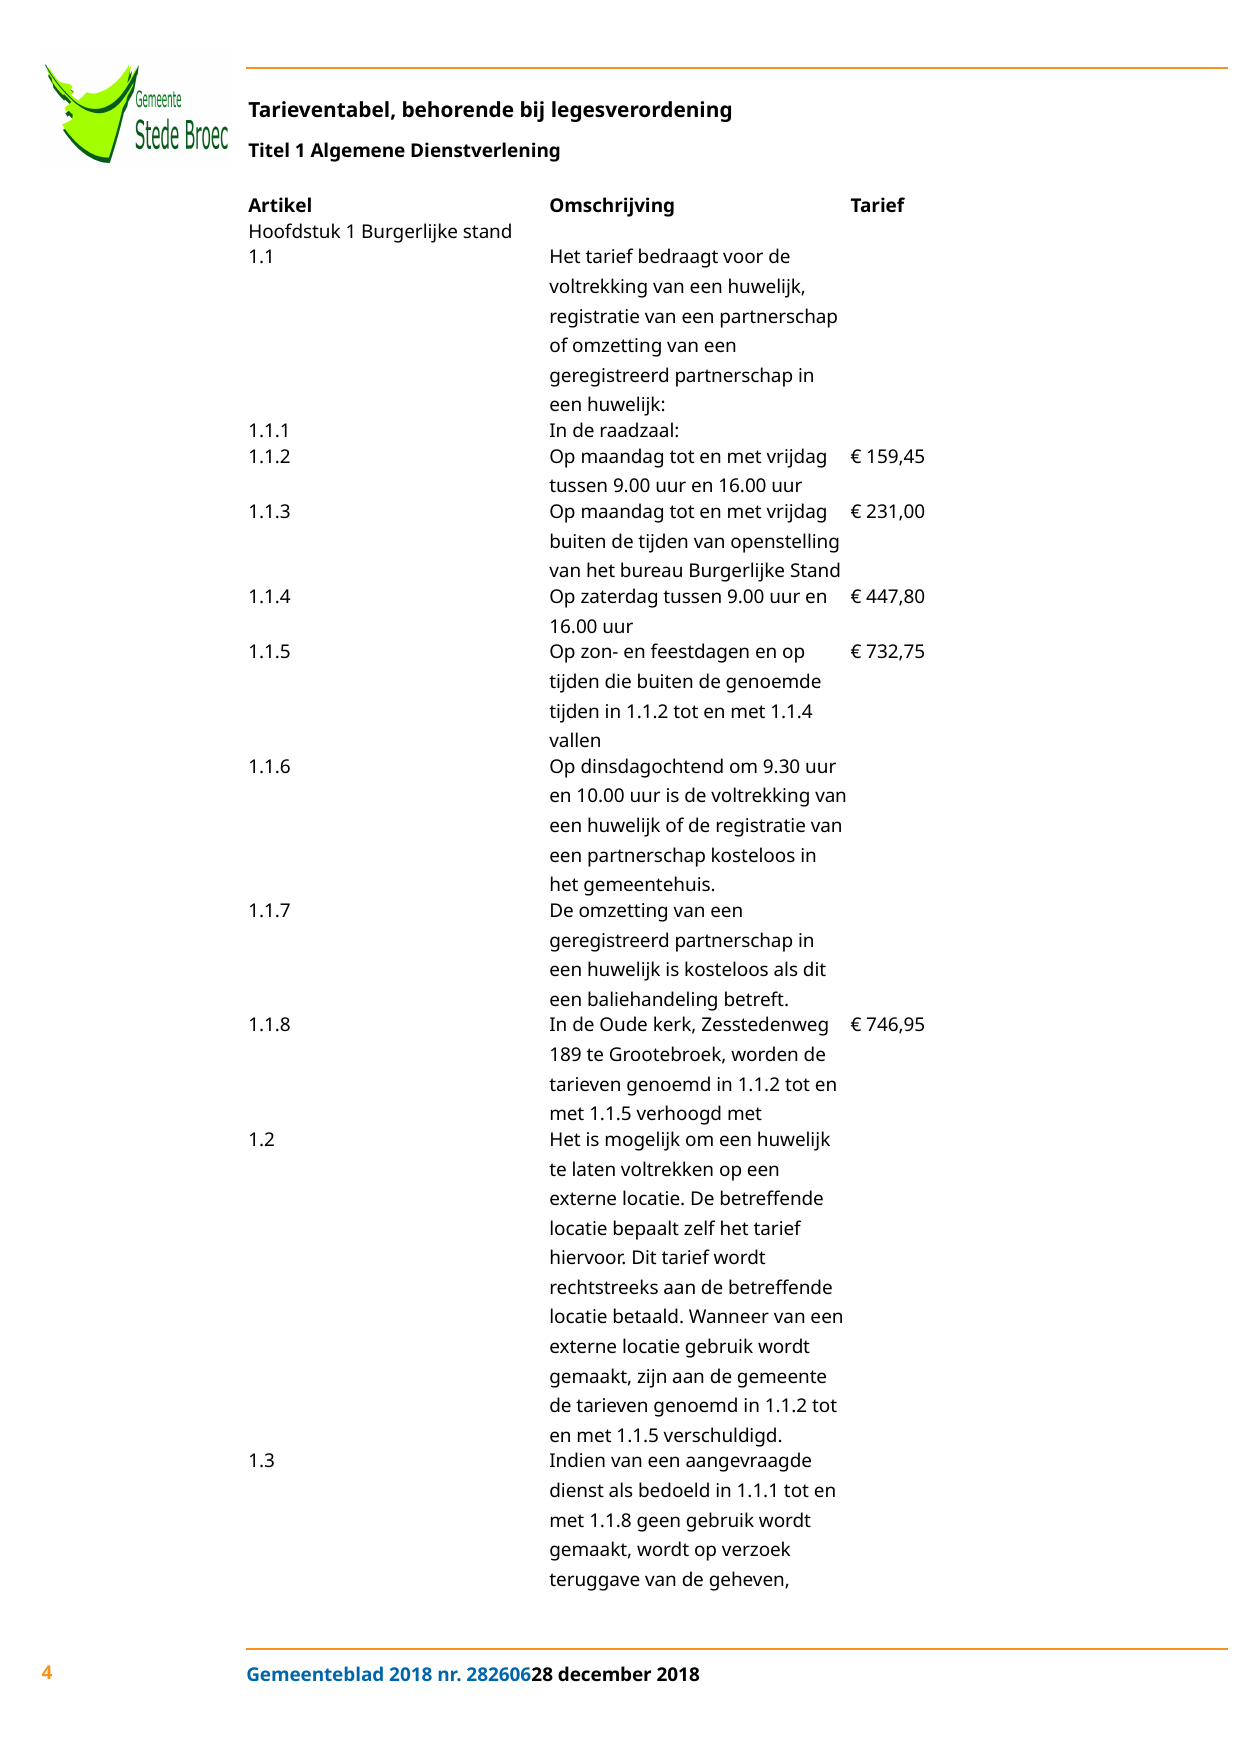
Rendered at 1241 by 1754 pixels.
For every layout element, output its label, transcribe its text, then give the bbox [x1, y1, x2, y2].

table_cell Op maandag tot en met vrijdag tussen 9.00 uur en 16.00 uur [549, 443, 850, 498]
table_cell € 231,00 [850, 499, 1152, 583]
table_cell 1.1.8 [248, 1012, 549, 1126]
table_cell [850, 1126, 1152, 1448]
table_cell [850, 753, 1152, 897]
table_cell [850, 418, 1152, 443]
table_header Omschrijving [549, 192, 850, 218]
table_cell 1.1.4 [248, 583, 549, 639]
table_header Tarief [850, 192, 1152, 218]
table_cell Op maandag tot en met vrijdag buiten de tijden van openstelling van het bureau Burgerlijke Stand [549, 499, 850, 583]
table_cell Op dinsdagochtend om 9.30 uur en 10.00 uur is de voltrekking van een huwelijk of de registratie van een partnerschap kosteloos in het gemeentehuis. [549, 753, 850, 897]
table_cell 1.2 [248, 1126, 549, 1448]
table_cell 1.1.3 [248, 499, 549, 583]
table_cell [850, 244, 1152, 417]
table_cell 1.1.2 [248, 443, 549, 498]
table_cell 1.3 [248, 1448, 549, 1592]
text Titel 1 Algemene Dienstverlening [248, 137, 1152, 163]
table_cell Indien van een aangevraagde dienst als bedoeld in 1.1.1 tot en met 1.1.8 geen gebruik wordt gemaakt, wordt op verzoek teruggave van de geheven, [549, 1448, 850, 1592]
table_cell € 159,45 [850, 443, 1152, 498]
table_header Artikel [248, 192, 549, 218]
table_cell De omzetting van een geregistreerd partnerschap in een huwelijk is kosteloos als dit een baliehandeling betreft. [549, 897, 850, 1012]
table_cell In de Oude kerk, Zesstedenweg 189 te Grootebroek, worden de tarieven genoemd in 1.1.2 tot en met 1.1.5 verhoogd met [549, 1012, 850, 1126]
picture [41, 47, 231, 172]
table_cell € 732,75 [850, 639, 1152, 753]
table_cell € 746,95 [850, 1012, 1152, 1126]
table_cell In de raadzaal: [549, 418, 850, 443]
table_cell [850, 1448, 1152, 1592]
table_cell 1.1.5 [248, 639, 549, 753]
table_cell 1.1 [248, 244, 549, 417]
table_cell Op zaterdag tussen 9.00 uur en 16.00 uur [549, 583, 850, 639]
table_cell 1.1.7 [248, 897, 549, 1012]
table_cell 1.1.1 [248, 418, 549, 443]
table_cell [850, 897, 1152, 1012]
table_cell € 447,80 [850, 583, 1152, 639]
table_cell Op zon- en feestdagen en op tijden die buiten de genoemde tijden in 1.1.2 tot en met 1.1.4 vallen [549, 639, 850, 753]
table_cell Hoofdstuk 1 Burgerlijke stand [248, 218, 549, 244]
text Tarieventabel, behorende bij legesverordening [248, 95, 1152, 123]
table_cell 1.1.6 [248, 753, 549, 897]
table_cell Het tarief bedraagt voor de voltrekking van een huwelijk, registratie van een partnerschap of omzetting van een geregistreerd partnerschap in een huwelijk: [549, 244, 850, 417]
table_cell Het is mogelijk om een huwelijk te laten voltrekken op een externe locatie. De betreffende locatie bepaalt zelf het tarief hiervoor. Dit tarief wordt rechtstreeks aan de betreffende locatie betaald. Wanneer van een externe locatie gebruik wordt gemaakt, zijn aan de gemeente de tarieven genoemd in 1.1.2 tot en met 1.1.5 verschuldigd. [549, 1126, 850, 1448]
